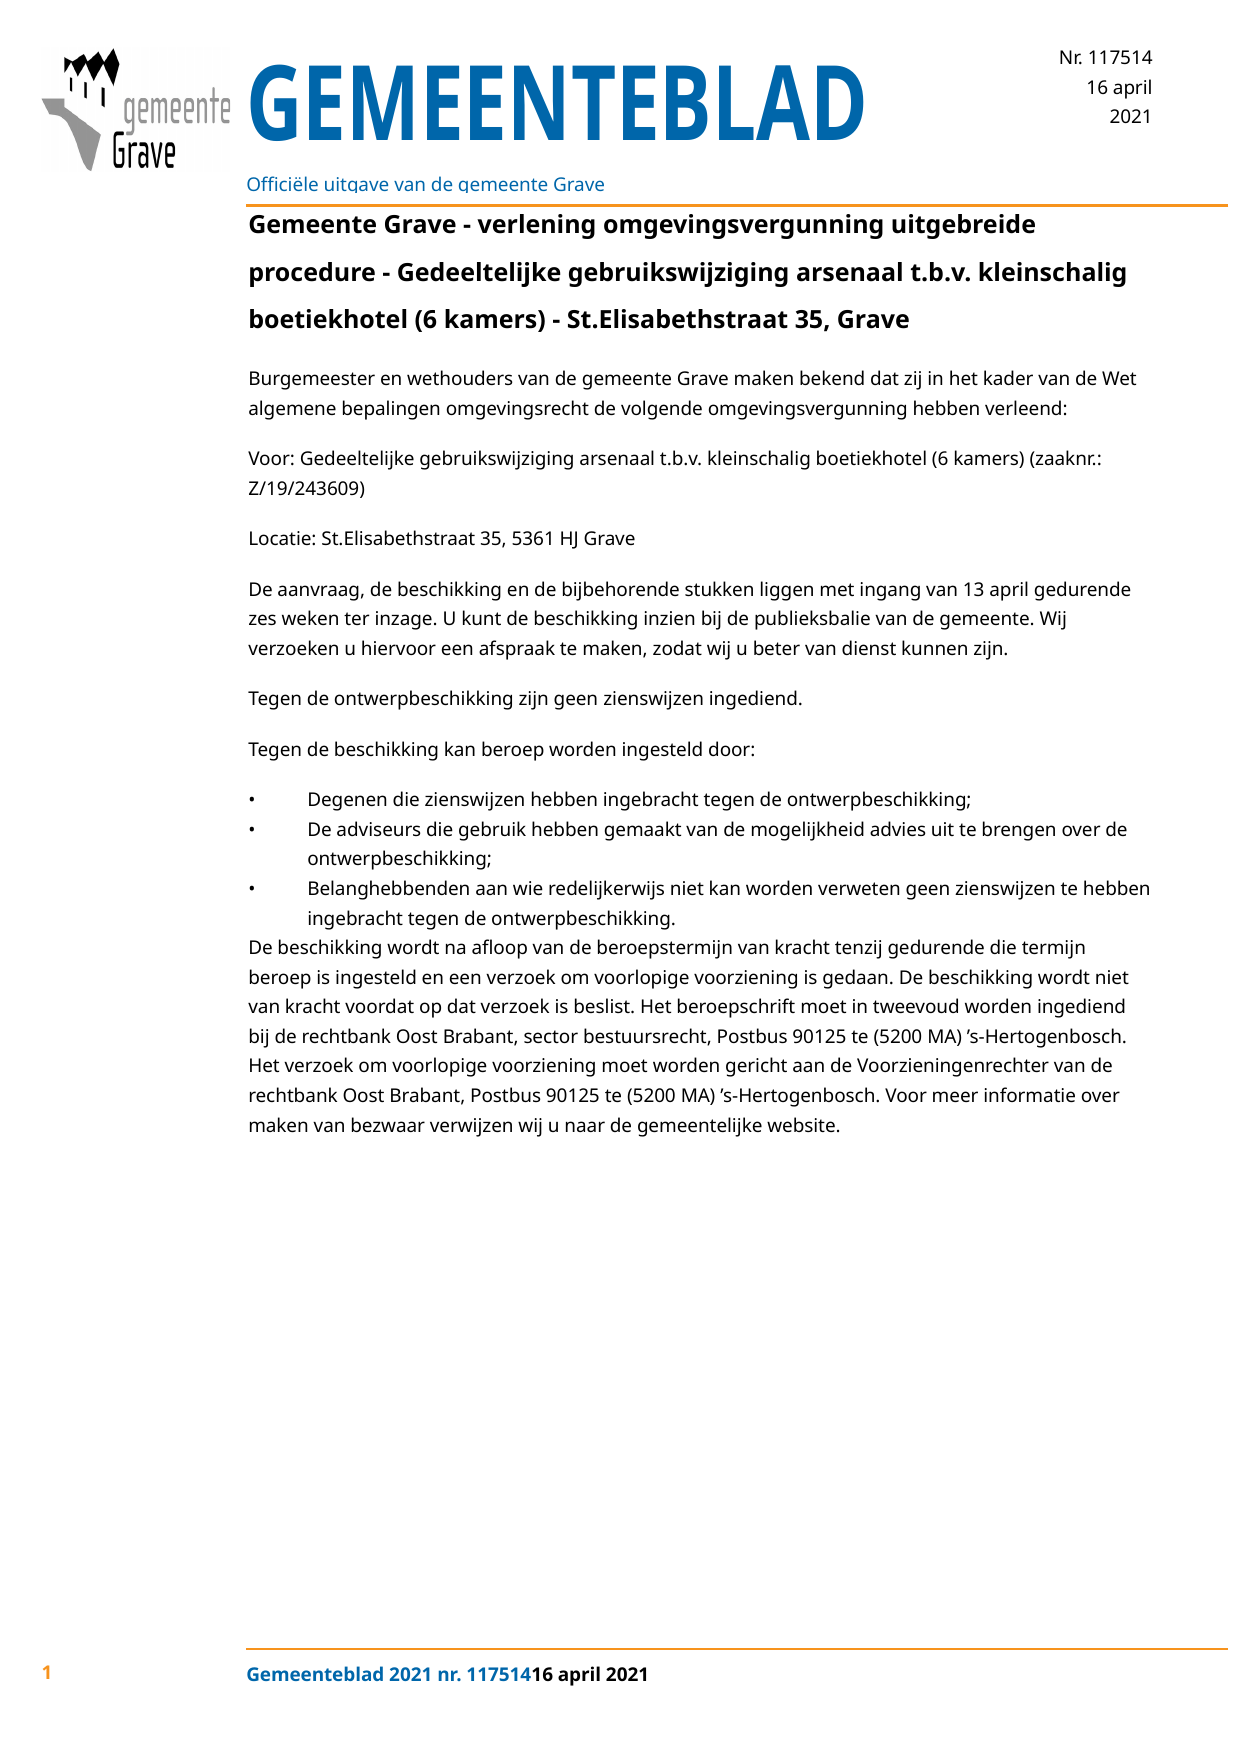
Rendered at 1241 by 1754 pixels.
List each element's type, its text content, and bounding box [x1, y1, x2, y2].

text Voor: Gedeeltelijke gebruikswijziging arsenaal t.b.v. kleinschalig boetiekhotel (6 kamers) (zaaknr.: Z/19/243609) [248, 446, 1152, 501]
text Burgemeester en wethouders van de gemeente Grave maken bekend dat zij in het kader van de Wet algemene bepalingen omgevingsrecht de volgende omgevingsvergunning hebben verleend: [248, 366, 1152, 421]
list Degenen die zienswijzen hebben ingebracht tegen de ontwerpbeschikking; [248, 786, 1152, 812]
text Tegen de ontwerpbeschikking zijn geen zienswijzen ingediend. [248, 686, 1152, 711]
text De aanvraag, de beschikking en de bijbehorende stukken liggen met ingang van 13 april gedurende zes weken ter inzage. U kunt de beschikking inzien bij de publieksbalie van de gemeente. Wij verzoeken u hiervoor een afspraak te maken, zodat wij u beter van dienst kunnen zijn. [248, 576, 1152, 661]
text Gemeente Grave - verlening omgevingsvergunning uitgebreide procedure - Gedeeltelijke gebruikswijziging arsenaal t.b.v. kleinschalig boetiekhotel (6 kamers) - St.Elisabethstraat 35, Grave [248, 207, 1152, 336]
text De beschikking wordt na afloop van de beroepstermijn van kracht tenzij gedurende die termijn beroep is ingesteld en een verzoek om voorlopige voorziening is gedaan. De beschikking wordt niet van kracht voordat op dat verzoek is beslist. Het beroepschrift moet in tweevoud worden ingediend bij de rechtbank Oost Brabant, sector bestuursrecht, Postbus 90125 te (5200 MA) ’s-Hertogenbosch. Het verzoek om voorlopige voorziening moet worden gericht aan de Voorzieningenrechter van de rechtbank Oost Brabant, Postbus 90125 te (5200 MA) ’s-Hertogenbosch. Voor meer informatie over maken van bezwaar verwijzen wij u naar de gemeentelijke website. [248, 934, 1152, 1137]
list De adviseurs die gebruik hebben gemaakt van de mogelijkheid advies uit te brengen over de ontwerpbeschikking; [248, 816, 1152, 871]
text Tegen de beschikking kan beroep worden ingesteld door: [248, 736, 1152, 762]
list Belanghebbenden aan wie redelijkerwijs niet kan worden verweten geen zienswijzen te hebben ingebracht tegen de ontwerpbeschikking. [248, 875, 1152, 930]
text Locatie: St.Elisabethstraat 35, 5361 HJ Grave [248, 526, 1152, 551]
picture [41, 47, 231, 172]
